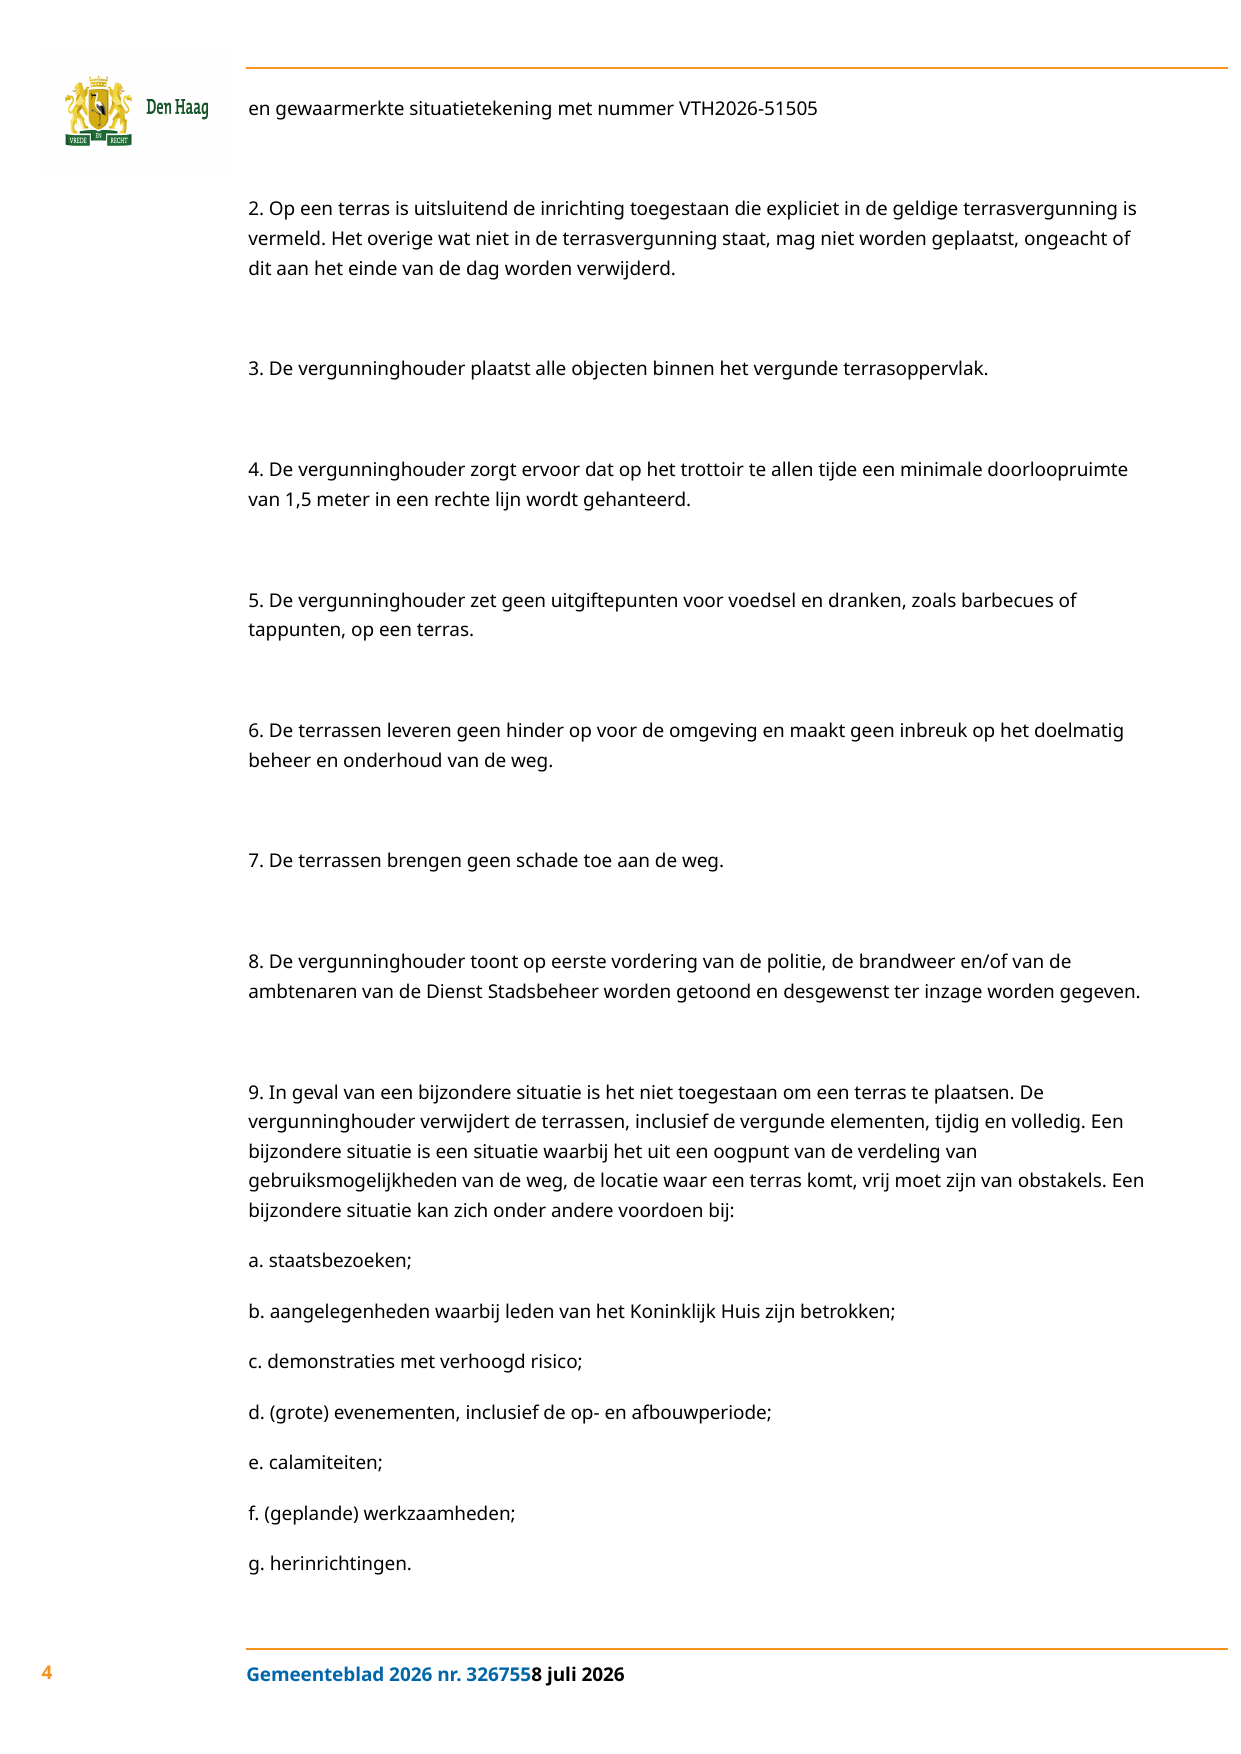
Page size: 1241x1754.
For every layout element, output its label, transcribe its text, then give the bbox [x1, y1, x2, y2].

text 6. De terrassen leveren geen hinder op voor de omgeving en maakt geen inbreuk op het doelmatig beheer en onderhoud van de weg. [248, 717, 1152, 773]
text 2. Op een terras is uitsluitend de inrichting toegestaan die expliciet in de geldige terrasvergunning is vermeld. Het overige wat niet in de terrasvergunning staat, mag niet worden geplaatst, ongeacht of dit aan het einde van de dag worden verwijderd. [248, 196, 1152, 281]
text 9. In geval van een bijzondere situatie is het niet toegestaan om een terras te plaatsen. De vergunninghouder verwijdert de terrassen, inclusief de vergunde elementen, tijdig en volledig. Een bijzondere situatie is een situatie waarbij het uit een oogpunt van de verdeling van gebruiksmogelijkheden van de weg, de locatie waar een terras komt, vrij moet zijn van obstakels. Een bijzondere situatie kan zich onder andere voordoen bij: [248, 1079, 1152, 1223]
text d. (grote) evenementen, inclusief de op- en afbouwperiode; [248, 1399, 1152, 1425]
text c. demonstraties met verhoogd risico; [248, 1348, 1152, 1374]
text 5. De vergunninghouder zet geen uitgiftepunten voor voedsel en dranken, zoals barbecues of tappunten, op een terras. [248, 587, 1152, 642]
text 4. De vergunninghouder zorgt ervoor dat op het trottoir te allen tijde een minimale doorloopruimte van 1,5 meter in een rechte lijn wordt gehanteerd. [248, 456, 1152, 512]
text a. staatsbezoeken; [248, 1248, 1152, 1273]
text e. calamiteiten; [248, 1449, 1152, 1475]
picture [41, 47, 231, 172]
text 8. De vergunninghouder toont op eerste vordering van de politie, de brandweer en/of van de ambtenaren van de Dienst Stadsbeheer worden getoond en desgewenst ter inzage worden gegeven. [248, 948, 1152, 1004]
text 7. De terrassen brengen geen schade toe aan de weg. [248, 848, 1152, 873]
text 3. De vergunninghouder plaatst alle objecten binnen het vergunde terrasoppervlak. [248, 356, 1152, 381]
text g. herinrichtingen. [248, 1550, 1152, 1576]
text en gewaarmerkte situatietekening met nummer VTH2026-51505 [248, 95, 1152, 121]
text f. (geplande) werkzaamheden; [248, 1500, 1152, 1526]
text b. aangelegenheden waarbij leden van het Koninklijk Huis zijn betrokken; [248, 1298, 1152, 1324]
